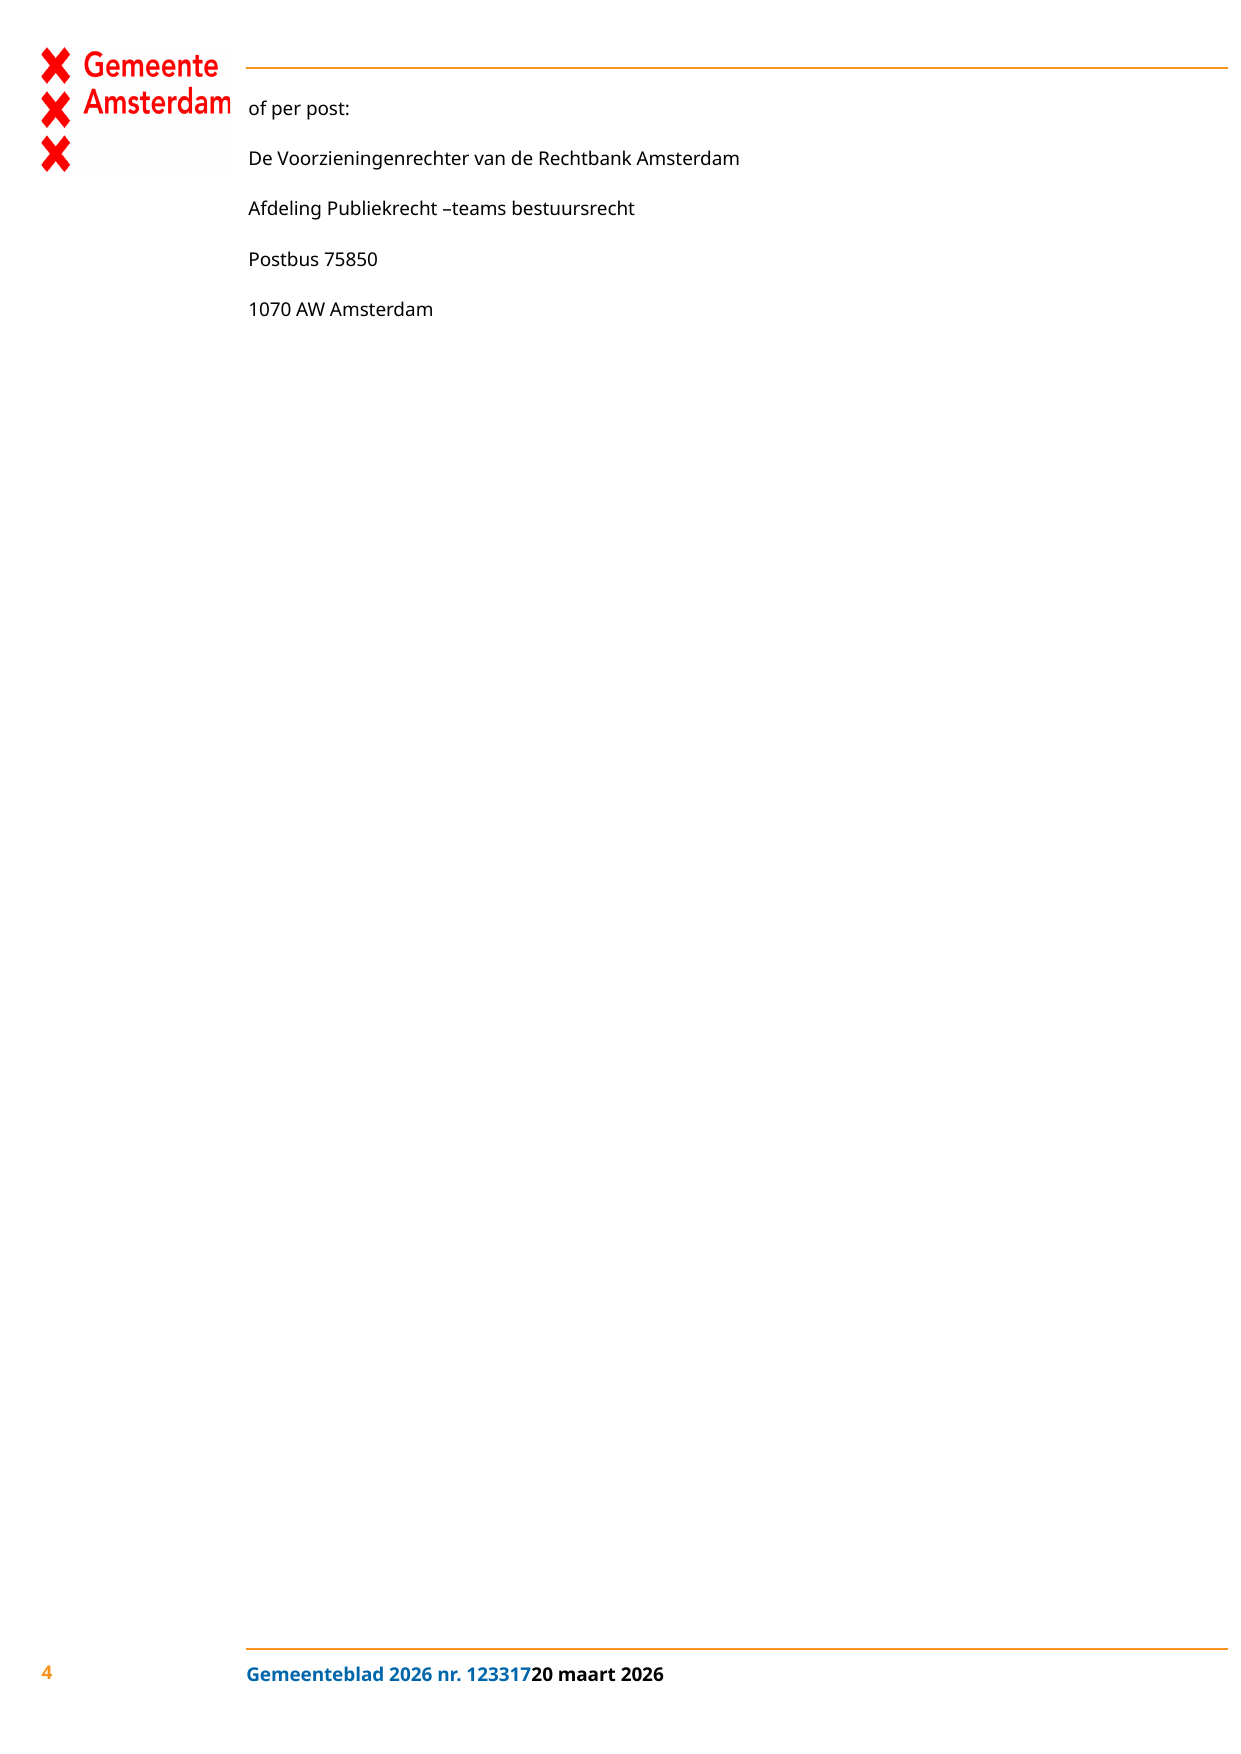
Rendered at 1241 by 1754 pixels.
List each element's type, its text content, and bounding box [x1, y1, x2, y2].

text 1070 AW Amsterdam [248, 296, 1152, 322]
text of per post: [248, 95, 1152, 121]
text Postbus 75850 [248, 246, 1152, 272]
text Afdeling Publiekrecht –teams bestuursrecht [248, 196, 1152, 221]
text De Voorzieningenrechter van de Rechtbank Amsterdam [248, 145, 1152, 171]
picture [41, 47, 231, 172]
